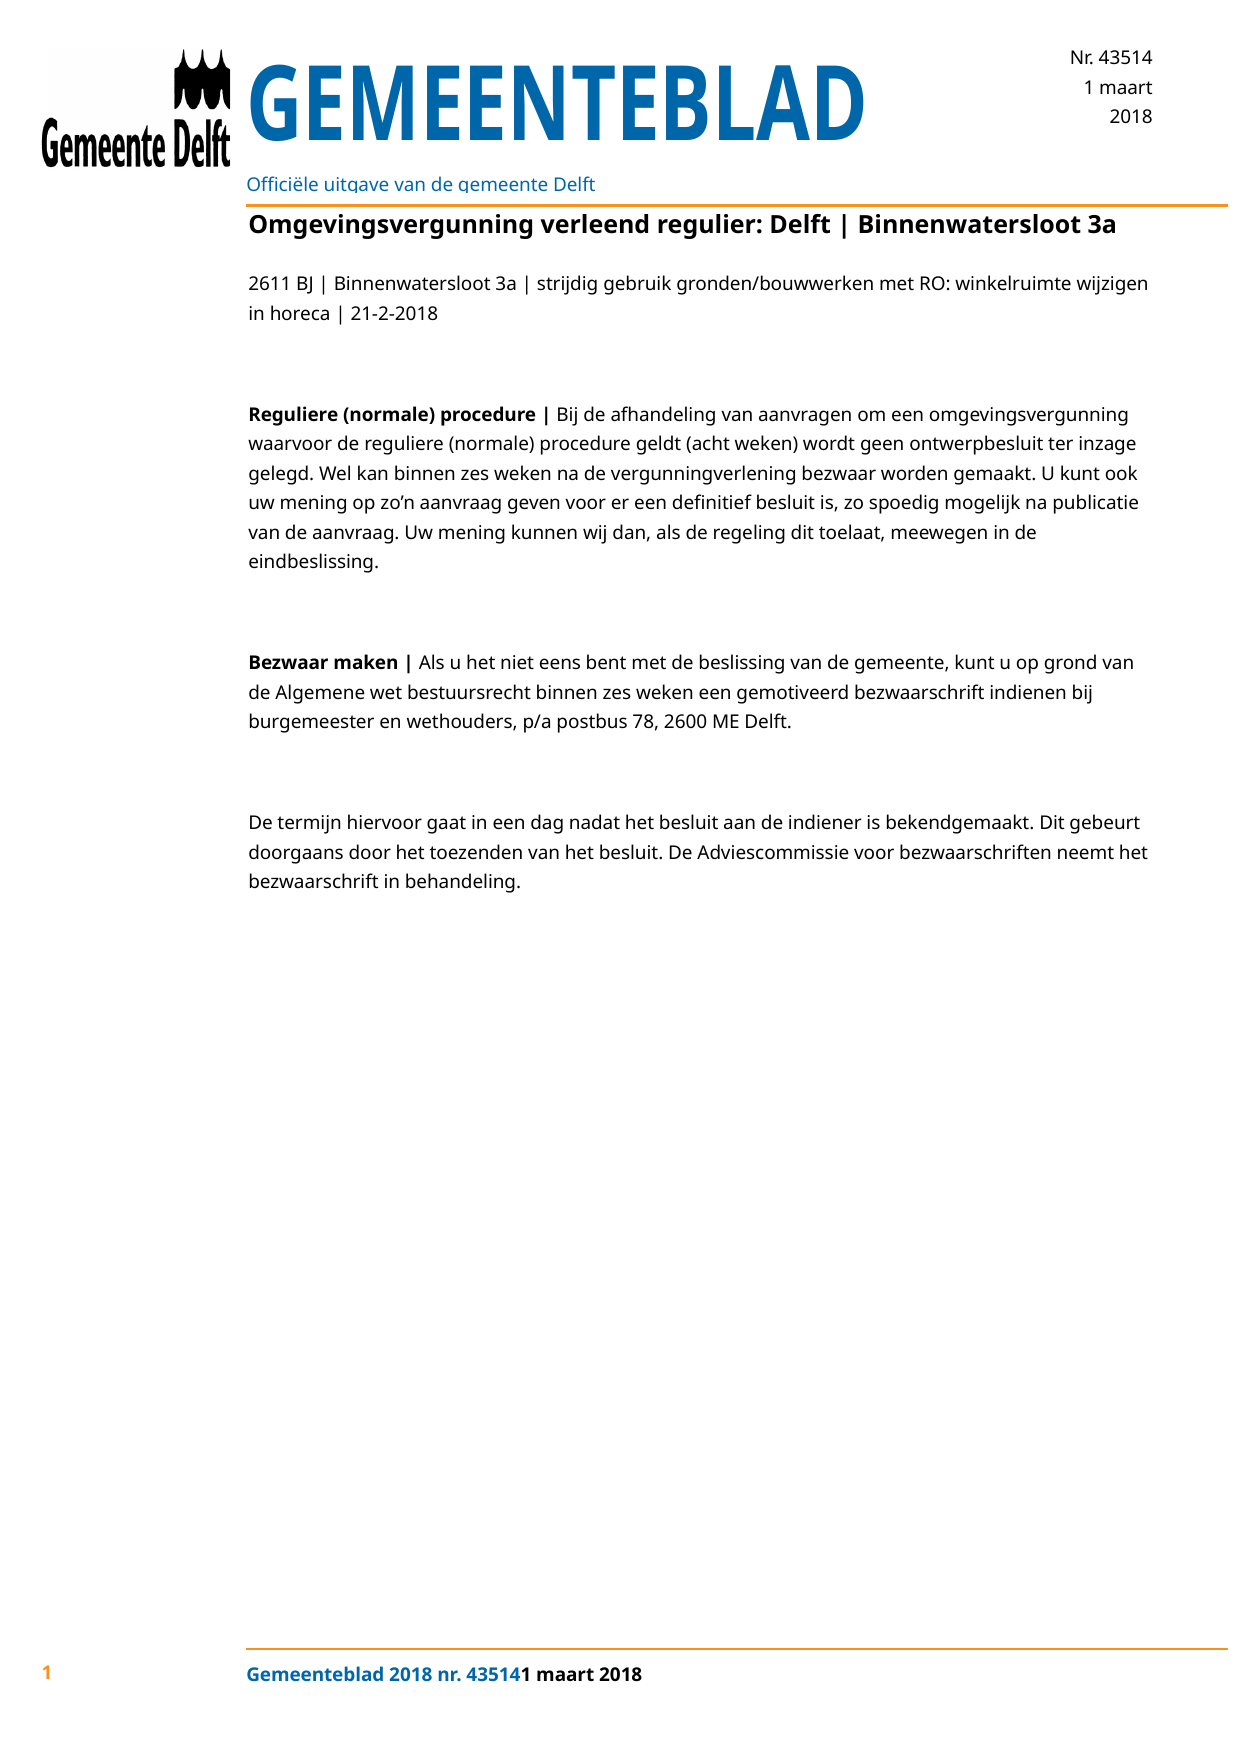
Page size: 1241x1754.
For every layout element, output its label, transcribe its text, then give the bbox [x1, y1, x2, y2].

text De termijn hiervoor gaat in een dag nadat het besluit aan de indiener is bekendgemaakt. Dit gebeurt doorgaans door het toezenden van het besluit. De Adviescommissie voor bezwaarschriften neemt het bezwaarschrift in behandeling. [248, 809, 1152, 894]
text Reguliere (normale) procedure | Bij de afhandeling van aanvragen om een omgevingsvergunning waarvoor de reguliere (normale) procedure geldt (acht weken) wordt geen ontwerpbesluit ter inzage gelegd. Wel kan binnen zes weken na de vergunningverlening bezwaar worden gemaakt. U kunt ook uw mening op zo’n aanvraag geven voor er een definitief besluit is, zo spoedig mogelijk na publicatie van de aanvraag. Uw mening kunnen wij dan, als de regeling dit toelaat, meewegen in de eindbeslissing. [248, 401, 1152, 574]
text 2611 BJ | Binnenwatersloot 3a | strijdig gebruik gronden/bouwwerken met RO: winkelruimte wijzigen in horeca | 21-2-2018 [248, 270, 1152, 326]
picture [41, 47, 231, 172]
text Omgevingsvergunning verleend regulier: Delft | Binnenwatersloot 3a [248, 207, 1152, 241]
text Bezwaar maken | Als u het niet eens bent met de beslissing van de gemeente, kunt u op grond van de Algemene wet bestuursrecht binnen zes weken een gemotiveerd bezwaarschrift indienen bij burgemeester en wethouders, p/a postbus 78, 2600 ME Delft. [248, 649, 1152, 734]
